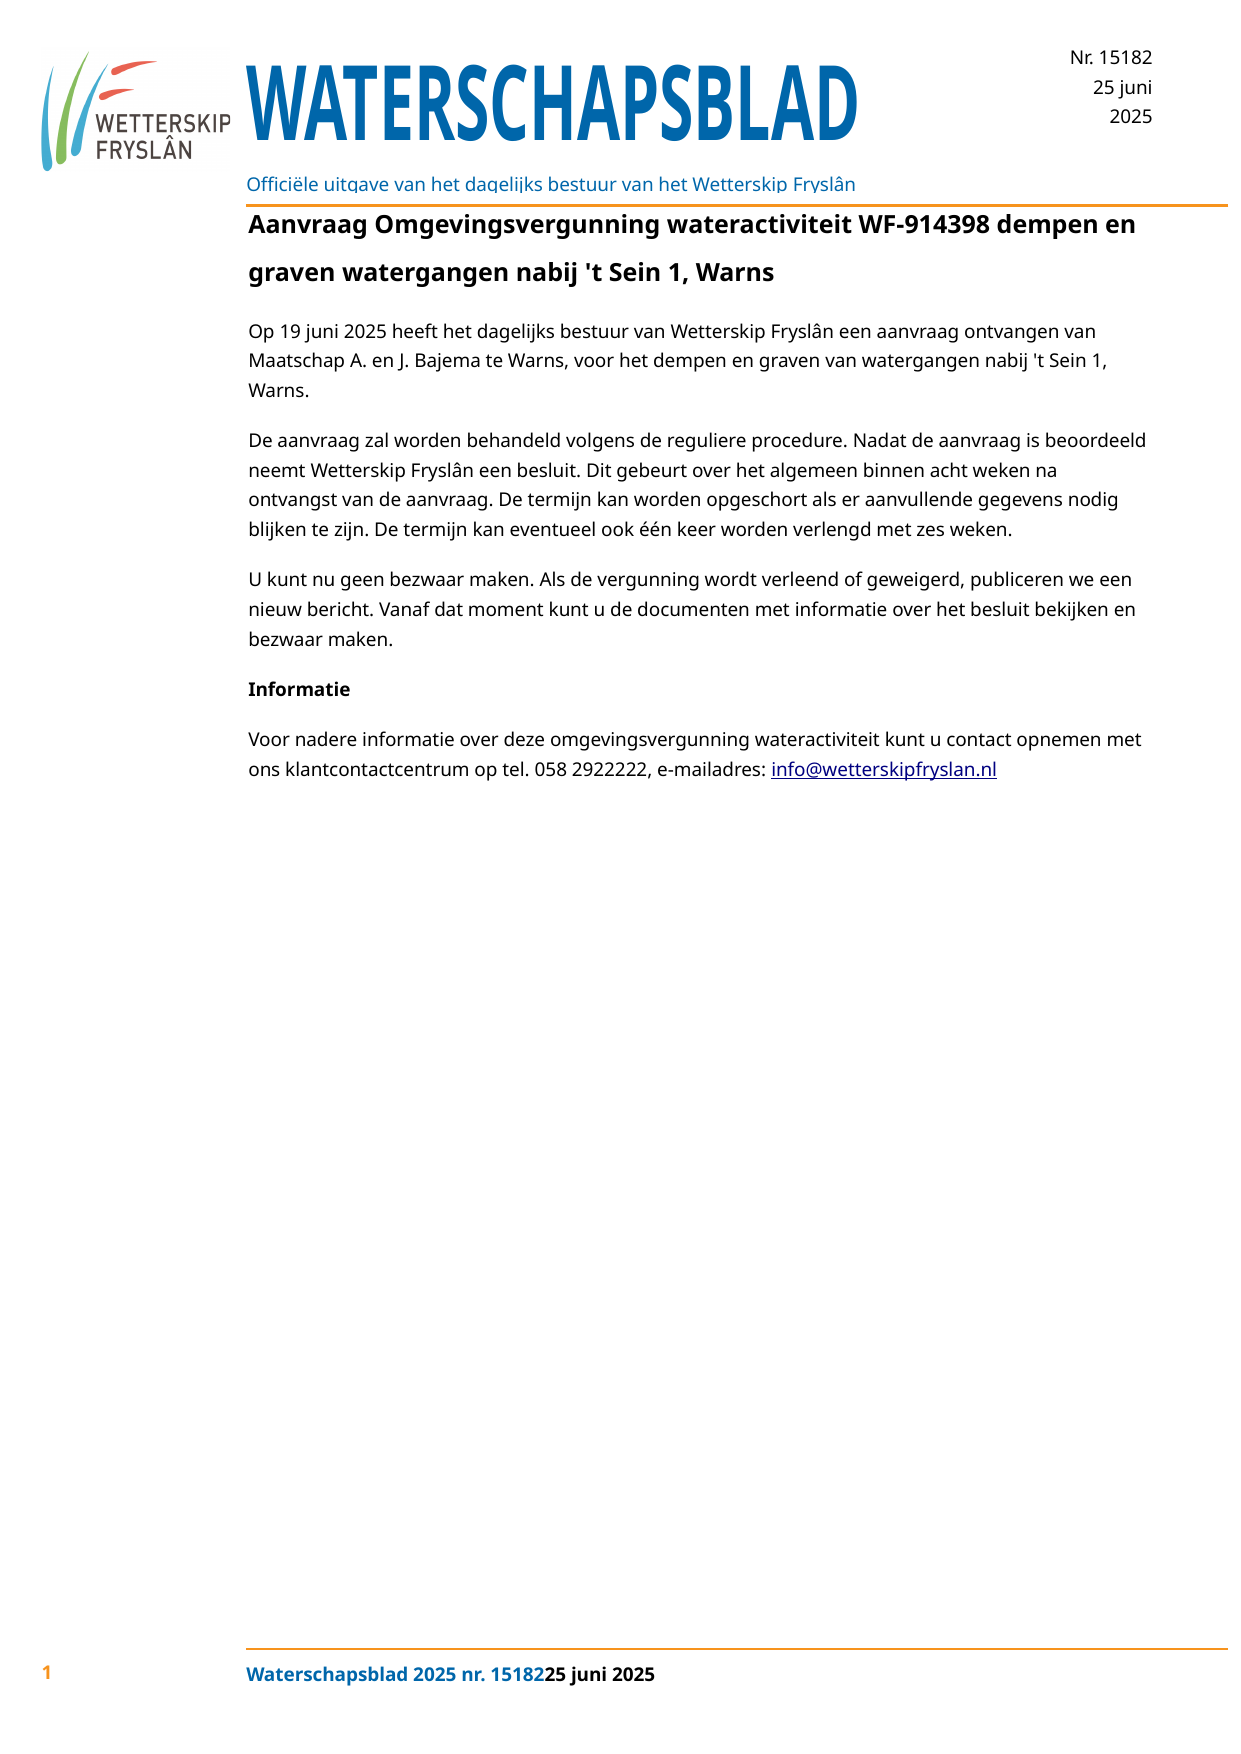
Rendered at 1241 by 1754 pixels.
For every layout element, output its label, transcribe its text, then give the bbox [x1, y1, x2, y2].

text Informatie [248, 676, 1152, 702]
text Voor nadere informatie over deze omgevingsvergunning wateractiviteit kunt u contact opnemen met ons klantcontactcentrum op tel. 058 2922222, e-mailadres: info@wetterskipfryslan.nl [248, 727, 1152, 782]
picture [41, 47, 231, 172]
text U kunt nu geen bezwaar maken. Als de vergunning wordt verleend of geweigerd, publiceren we een nieuw bericht. Vanaf dat moment kunt u de documenten met informatie over het besluit bekijken en bezwaar maken. [248, 567, 1152, 652]
text Aanvraag Omgevingsvergunning wateractiviteit WF-914398 dempen en graven watergangen nabij 't Sein 1, Warns [248, 207, 1152, 288]
text De aanvraag zal worden behandeld volgens de reguliere procedure. Nadat de aanvraag is beoordeeld neemt Wetterskip Fryslân een besluit. Dit gebeurt over het algemeen binnen acht weken na ontvangst van de aanvraag. De termijn kan worden opgeschort als er aanvullende gegevens nodig blijken te zijn. De termijn kan eventueel ook één keer worden verlengd met zes weken. [248, 427, 1152, 542]
text Op 19 juni 2025 heeft het dagelijks bestuur van Wetterskip Fryslân een aanvraag ontvangen van Maatschap A. en J. Bajema te Warns, voor het dempen en graven van watergangen nabij 't Sein 1, Warns. [248, 318, 1152, 403]
